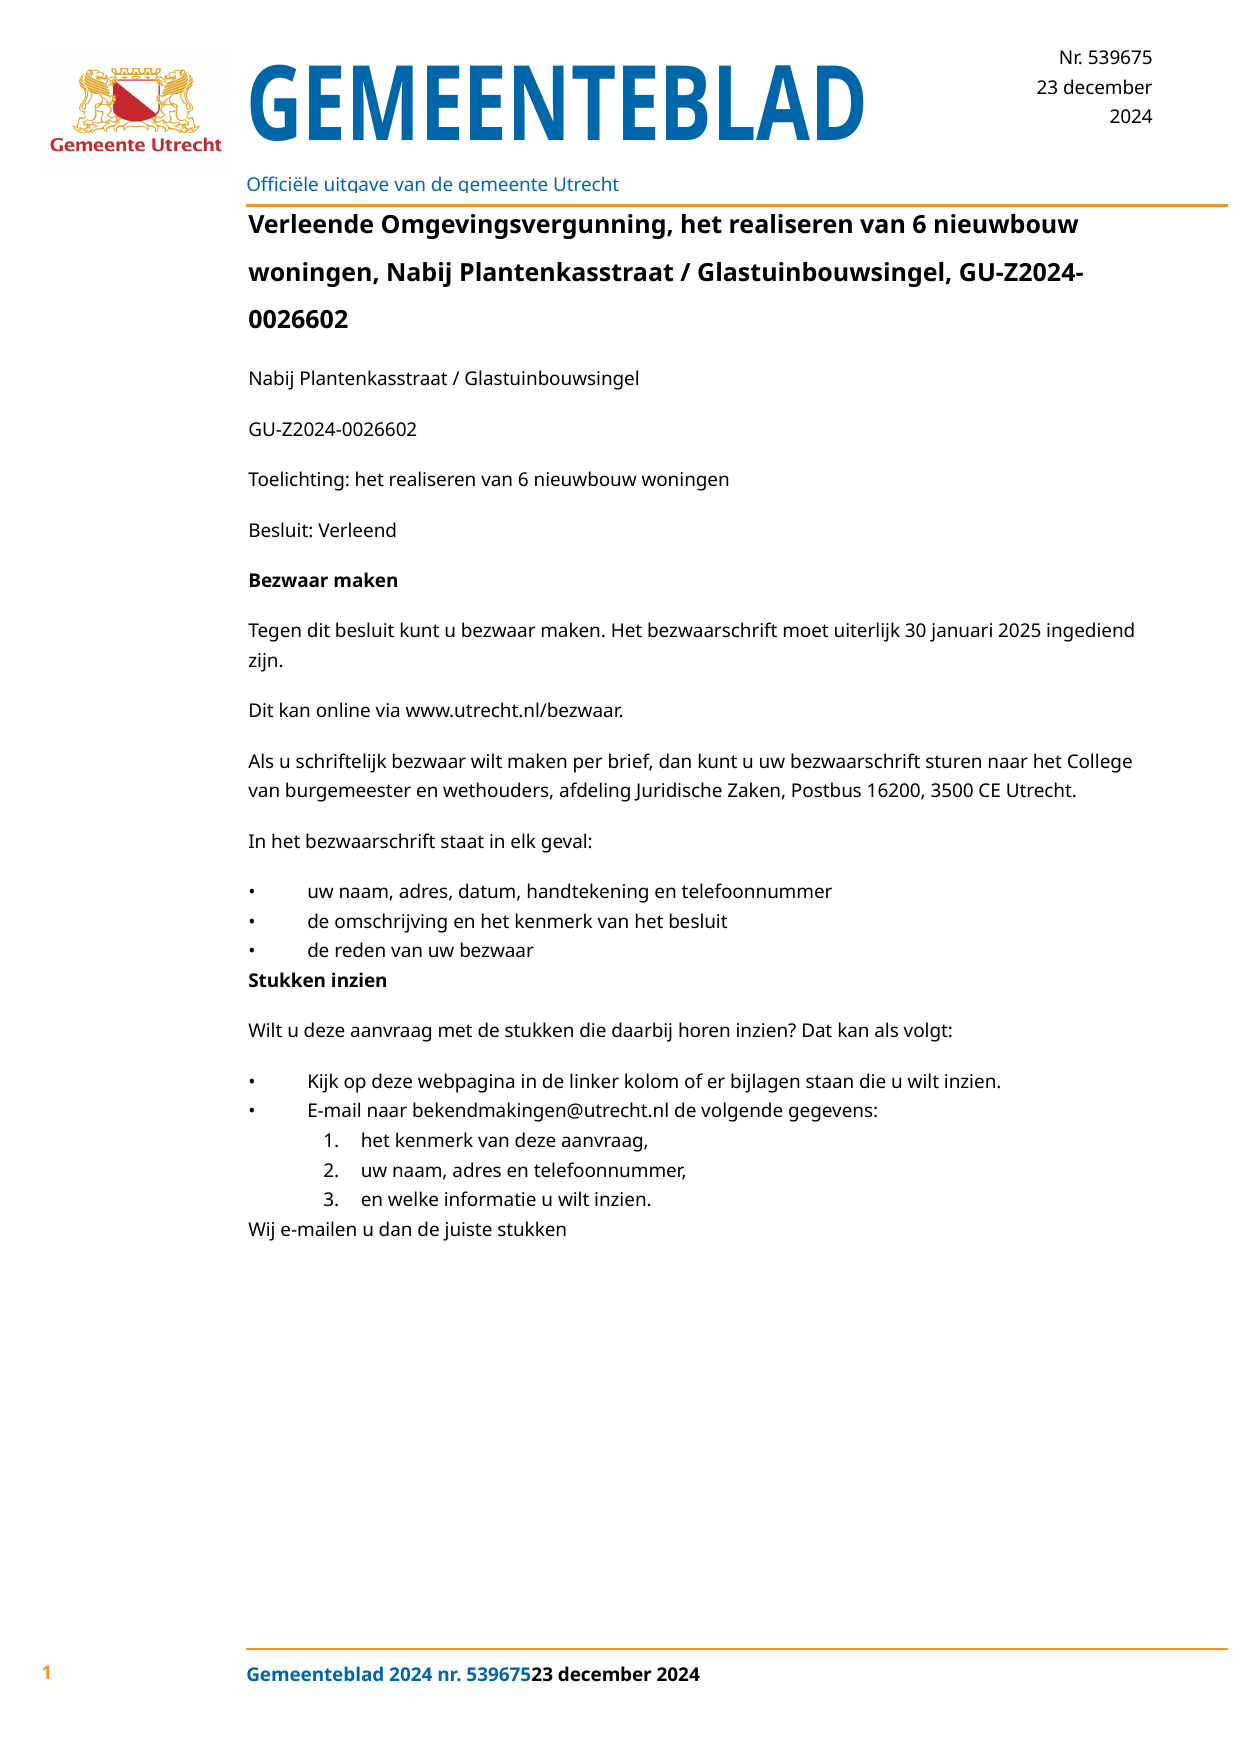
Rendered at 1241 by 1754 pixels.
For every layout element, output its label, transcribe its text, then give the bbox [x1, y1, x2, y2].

text Besluit: Verleend [248, 517, 1152, 542]
list de reden van uw bezwaar [248, 938, 1152, 963]
list en welke informatie u wilt inzien. [323, 1186, 1152, 1212]
list de omschrijving en het kenmerk van het besluit [248, 908, 1152, 934]
list E-mail naar bekendmakingen@utrecht.nl de volgende gegevens: [248, 1098, 1152, 1123]
text Verleende Omgevingsvergunning, het realiseren van 6 nieuwbouw woningen, Nabij Plantenkasstraat / Glastuinbouwsingel, GU-Z2024-0026602 [248, 207, 1152, 336]
text Bezwaar maken [248, 567, 1152, 593]
text Wij e-mailen u dan de juiste stukken [248, 1216, 1152, 1242]
text GU-Z2024-0026602 [248, 416, 1152, 442]
text Nabij Plantenkasstraat / Glastuinbouwsingel [248, 366, 1152, 391]
text Als u schriftelijk bezwaar wilt maken per brief, dan kunt u uw bezwaarschrift sturen naar het College van burgemeester en wethouders, afdeling Juridische Zaken, Postbus 16200, 3500 CE Utrecht. [248, 748, 1152, 803]
text Toelichting: het realiseren van 6 nieuwbouw woningen [248, 466, 1152, 492]
text Dit kan online via www.utrecht.nl/bezwaar. [248, 698, 1152, 723]
text Stukken inzien [248, 967, 1152, 993]
text In het bezwaarschrift staat in elk geval: [248, 828, 1152, 854]
text Tegen dit besluit kunt u bezwaar maken. Het bezwaarschrift moet uiterlijk 30 januari 2025 ingediend zijn. [248, 618, 1152, 673]
text Wilt u deze aanvraag met de stukken die daarbij horen inzien? Dat kan als volgt: [248, 1018, 1152, 1043]
picture [41, 47, 231, 172]
list uw naam, adres en telefoonnummer, [323, 1157, 1152, 1182]
list uw naam, adres, datum, handtekening en telefoonnummer [248, 878, 1152, 904]
list het kenmerk van deze aanvraag, [323, 1127, 1152, 1153]
list Kijk op deze webpagina in de linker kolom of er bijlagen staan die u wilt inzien. [248, 1068, 1152, 1094]
